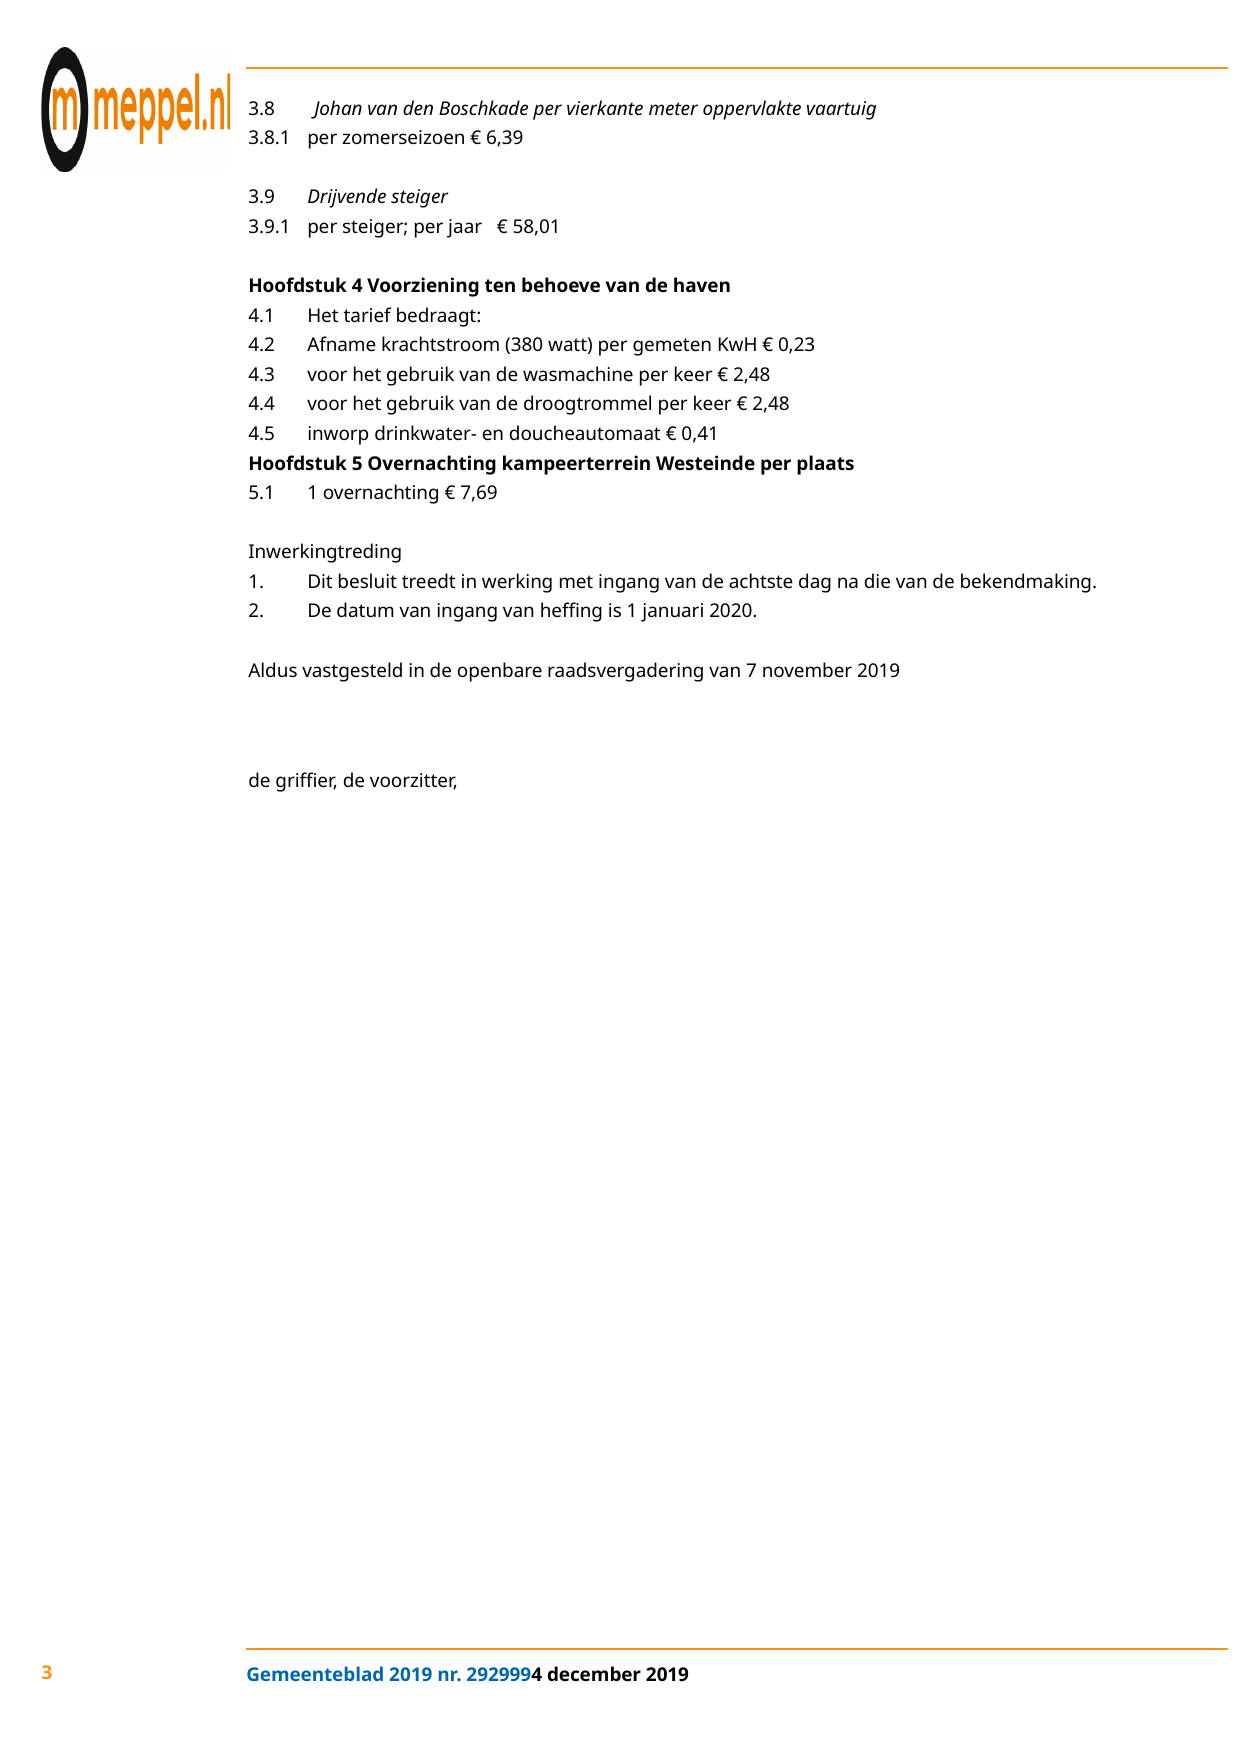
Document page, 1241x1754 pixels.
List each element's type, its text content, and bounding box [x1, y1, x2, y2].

list inworp drinkwater- en doucheautomaat € 0,41 [248, 420, 1152, 446]
text Hoofdstuk 4 Voorziening ten behoeve van de haven [248, 272, 1152, 298]
list Afname krachtstroom (380 watt) per gemeten KwH € 0,23 [248, 331, 1152, 357]
list De datum van ingang van heffing is 1 januari 2020. [248, 598, 1152, 623]
list Johan van den Boschkade per vierkante meter oppervlakte vaartuig [248, 95, 1152, 121]
text de griffier, de voorzitter, [248, 767, 1152, 793]
list 1 overnachting € 7,69 [248, 479, 1152, 505]
list Drijvende steiger [248, 183, 1152, 209]
picture [41, 47, 231, 172]
list per zomerseizoen € 6,39 [248, 124, 1152, 150]
list Het tarief bedraagt: [248, 302, 1152, 328]
text Hoofdstuk 5 Overnachting kampeerterrein Westeinde per plaats [248, 450, 1152, 476]
list voor het gebruik van de droogtrommel per keer € 2,48 [248, 391, 1152, 416]
list Dit besluit treedt in werking met ingang van de achtste dag na die van de bekendmaking. [248, 568, 1152, 594]
text Inwerkingtreding [248, 538, 1152, 564]
text Aldus vastgesteld in de openbare raadsvergadering van 7 november 2019 [248, 657, 1152, 683]
list voor het gebruik van de wasmachine per keer € 2,48 [248, 361, 1152, 387]
list per steiger; per jaar € 58,01 [248, 213, 1152, 239]
